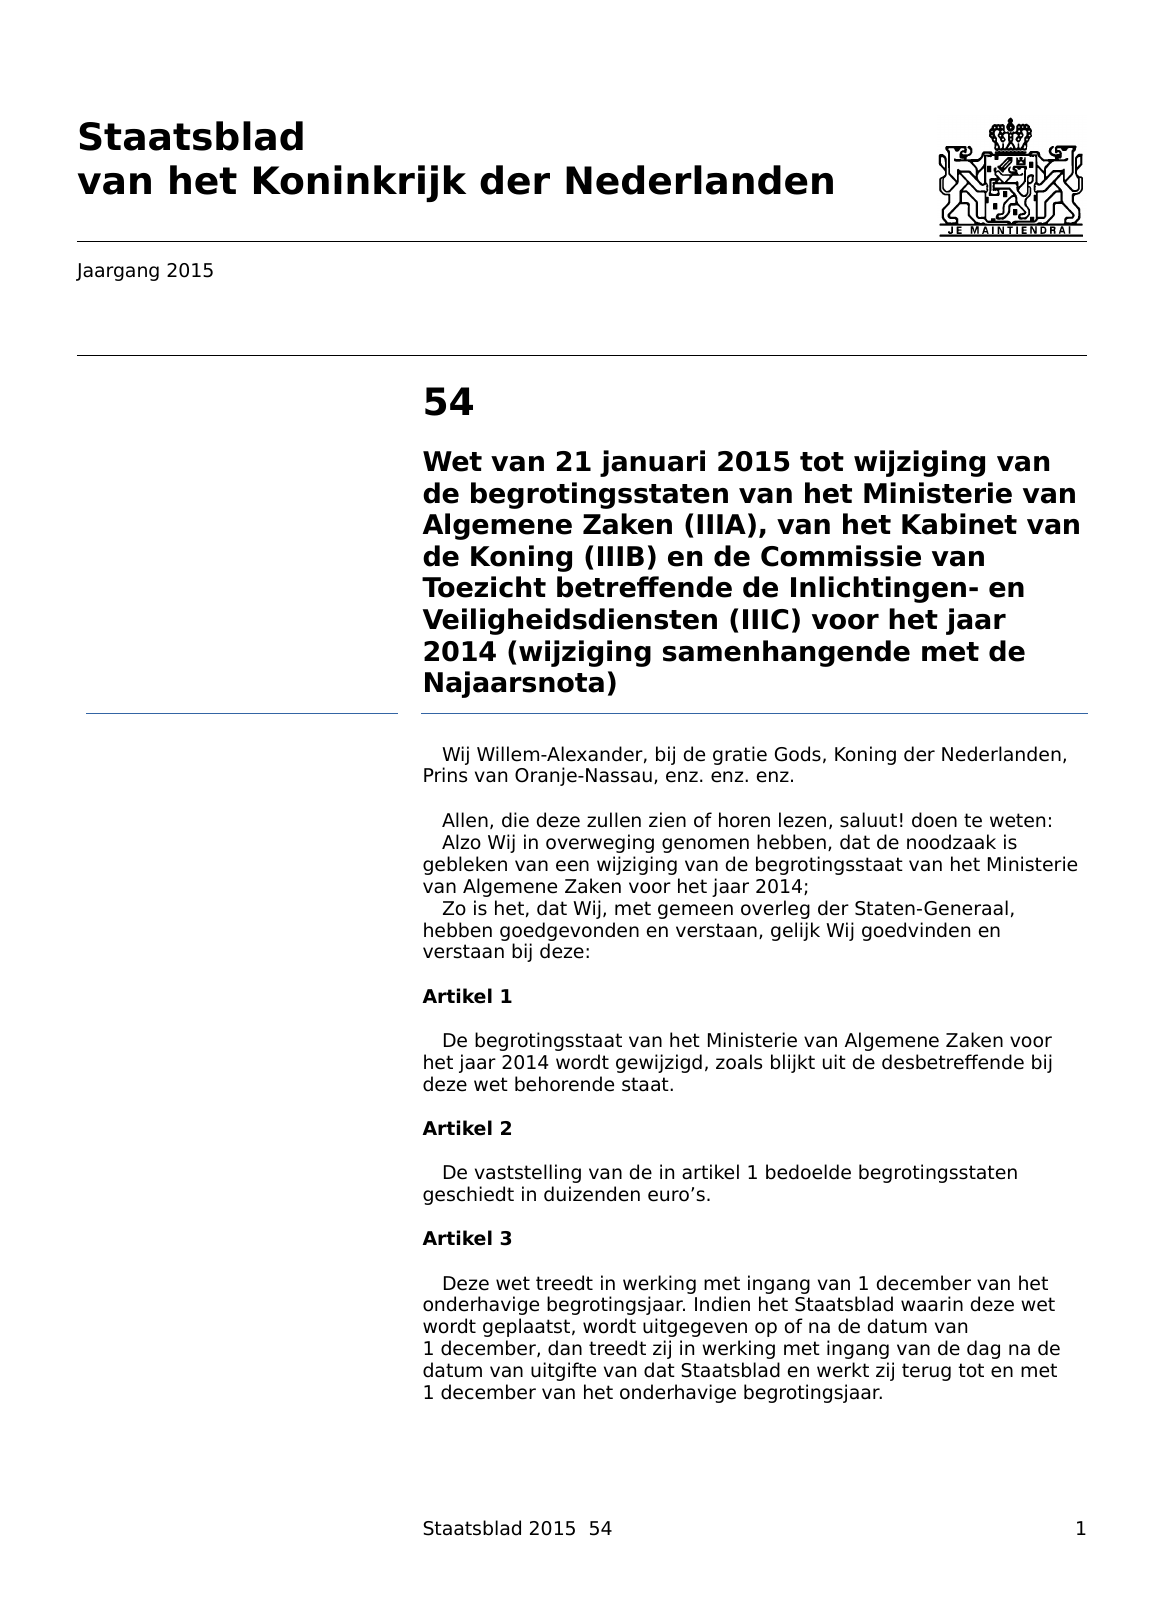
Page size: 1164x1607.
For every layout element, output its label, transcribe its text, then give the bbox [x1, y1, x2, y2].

text De vaststelling van de in artikel 1 bedoelde begrotingsstaten geschiedt in duizenden euro’s. [422, 1162, 1087, 1206]
text De begrotingsstaat van het Ministerie van Algemene Zaken voor het jaar 2014 wordt gewijzigd, zoals blijkt uit de desbetreffende bij deze wet behorende staat. [422, 1030, 1087, 1096]
text Allen, die deze zullen zien of horen lezen, saluut! doen te weten: [422, 809, 1087, 832]
subtitle Artikel 2 [422, 1118, 1087, 1140]
subtitle Artikel 3 [422, 1228, 1087, 1250]
table_cell Jaargang 2015 [77, 242, 1087, 355]
table_header [886, 100, 1087, 241]
text Wij Willem-Alexander, bij de gratie Gods, Koning der Nederlanden, Prins van Oranje-Nassau, enz. enz. enz. [422, 743, 1087, 787]
subtitle 54 [422, 381, 1087, 424]
subtitle Artikel 1 [422, 986, 1087, 1008]
text Deze wet treedt in werking met ingang van 1 december van het onderhavige begrotingsjaar. Indien het Staatsblad waarin deze wet wordt geplaatst, wordt uitgegeven op of na de datum van 1 december, dan treedt zij in werking met ingang van de dag na de datum van uitgifte van dat Staatsblad en werkt zij terug tot en met 1 december van het onderhavige begrotingsjaar. [422, 1272, 1087, 1404]
picture [936, 115, 1087, 240]
text Wet van 21 januari 2015 tot wijziging van de begrotingsstaten van het Ministerie van Algemene Zaken (IIIA), van het Kabinet van de Koning (IIIB) en de Commissie van Toezicht betreffende de Inlichtingen- en Veiligheidsdiensten (IIIC) voor het jaar 2014 (wijziging samenhangende met de Najaarsnota) [422, 447, 1087, 699]
text Alzo Wij in overweging genomen hebben, dat de noodzaak is gebleken van een wijziging van de begrotingsstaat van het Ministerie van Algemene Zaken voor het jaar 2014; [422, 832, 1087, 897]
table_header Staatsblad van het Koninkrijk der Nederlanden [77, 100, 886, 241]
text Zo is het, dat Wij, met gemeen overleg der Staten-Generaal, hebben goedgevonden en verstaan, gelijk Wij goedvinden en verstaan bij deze: [422, 897, 1087, 963]
